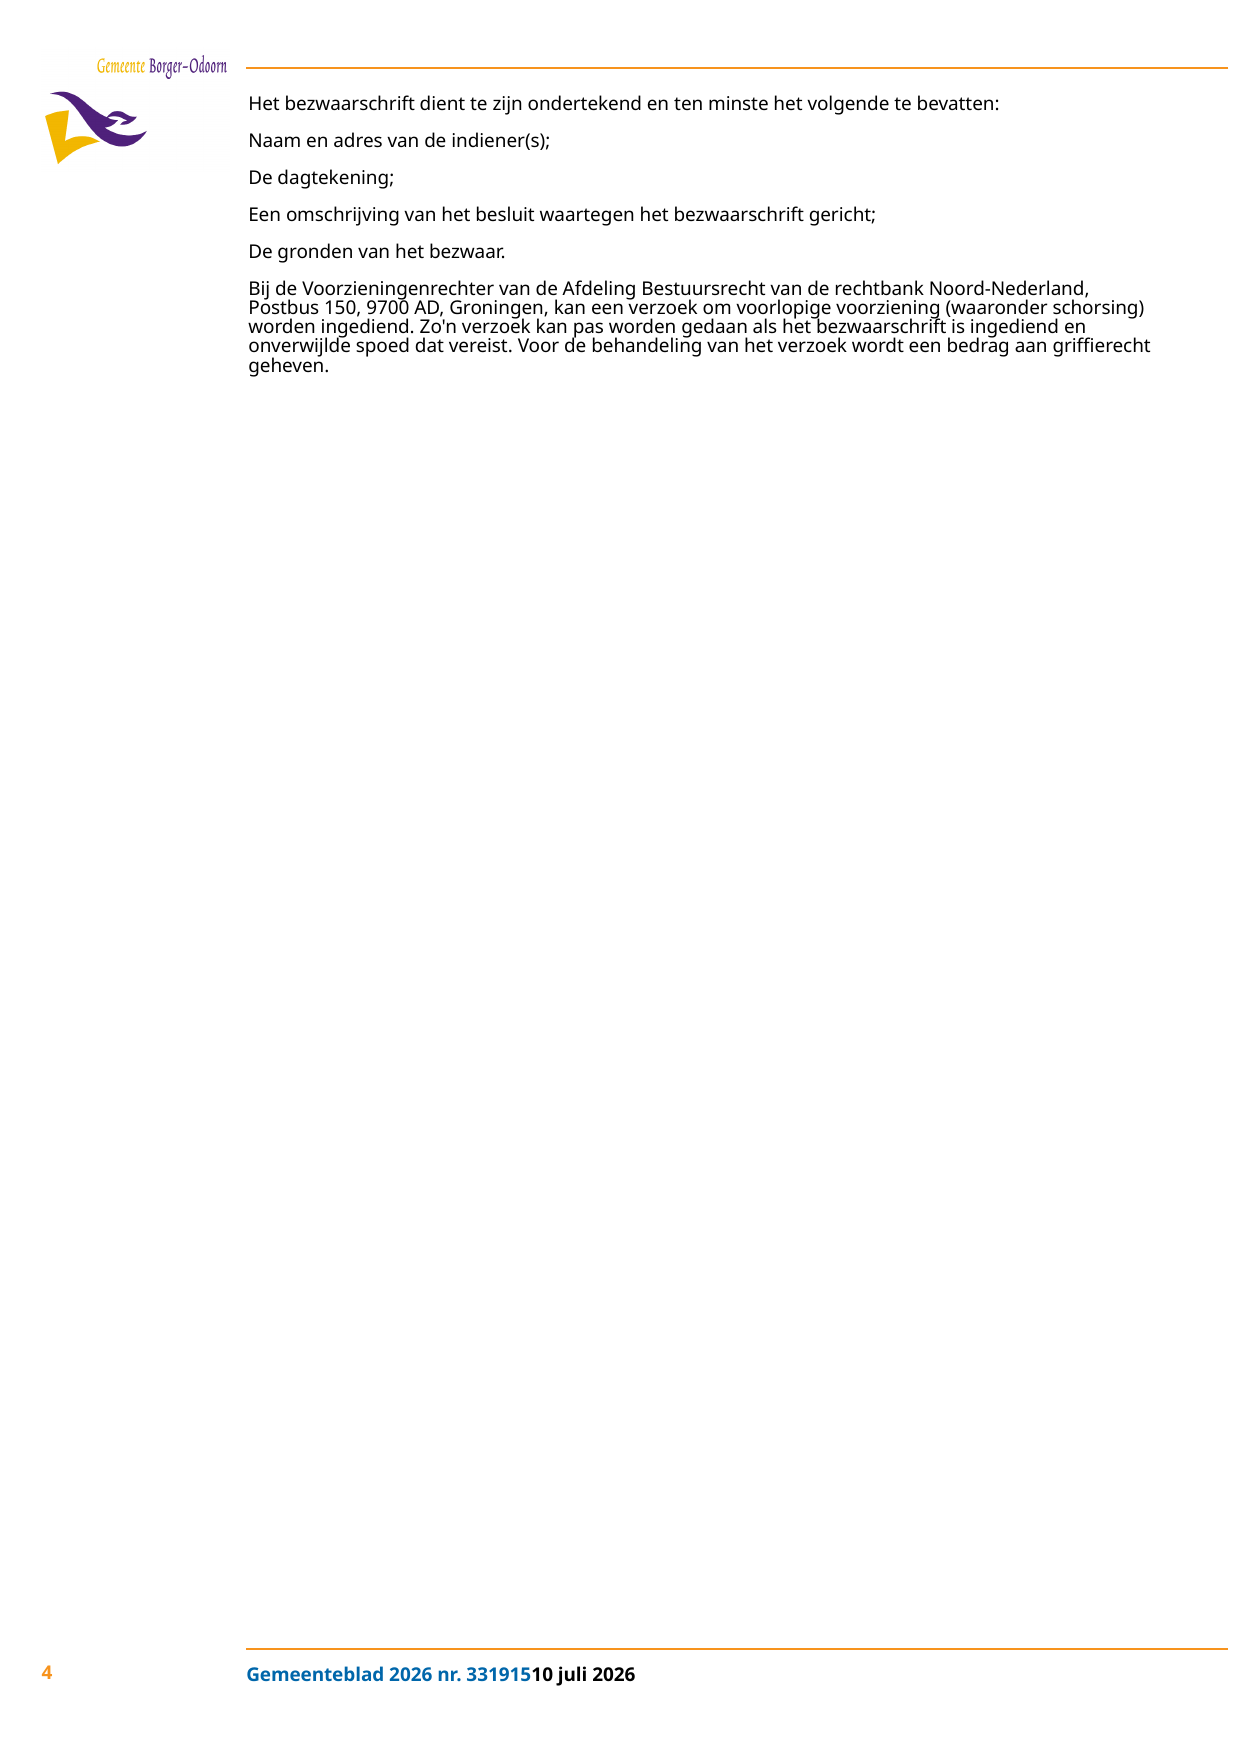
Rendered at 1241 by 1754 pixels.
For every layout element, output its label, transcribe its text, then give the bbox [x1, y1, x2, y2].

picture [41, 47, 231, 172]
text Het bezwaarschrift dient te zijn ondertekend en ten minste het volgende te bevatten: [248, 95, 1152, 114]
text De dagtekening; [248, 169, 1152, 188]
text Bij de Voorzieningenrechter van de Afdeling Bestuursrecht van de rechtbank Noord-Nederland, Postbus 150, 9700 AD, Groningen, kan een verzoek om voorlopige voorziening (waaronder schorsing) worden ingediend. Zo'n verzoek kan pas worden gedaan als het bezwaarschrift is ingediend en onverwijlde spoed dat vereist. Voor de behandeling van het verzoek wordt een bedrag aan griffierecht geheven. [248, 280, 1152, 376]
text De gronden van het bezwaar. [248, 243, 1152, 262]
text Een omschrijving van het besluit waartegen het bezwaarschrift gericht; [248, 206, 1152, 225]
text Naam en adres van de indiener(s); [248, 132, 1152, 151]
